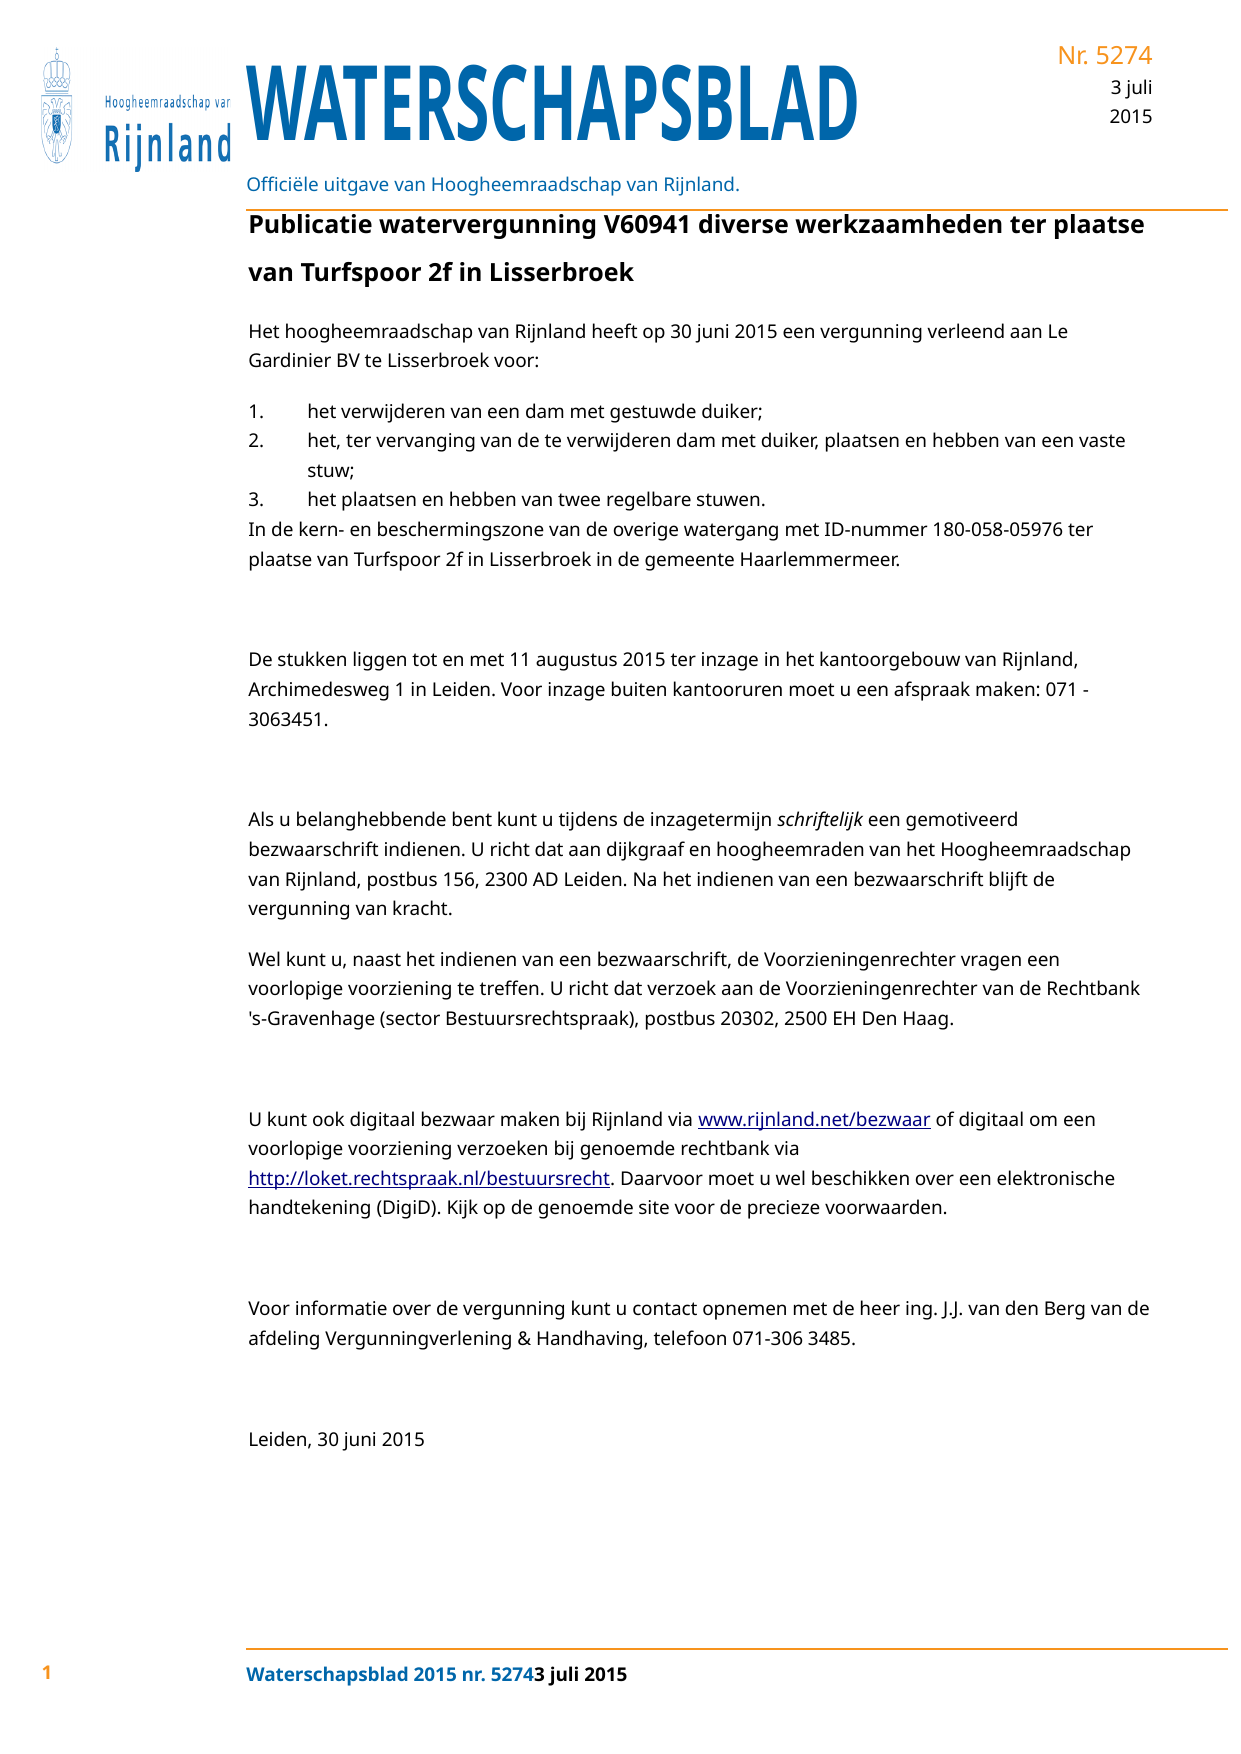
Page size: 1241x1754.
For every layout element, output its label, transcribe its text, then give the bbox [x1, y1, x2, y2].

text Leiden, 30 juni 2015 [248, 1426, 1152, 1452]
text Publicatie watervergunning V60941 diverse werkzaamheden ter plaatse van Turfspoor 2f in Lisserbroek [248, 211, 1152, 288]
text In de kern- en beschermingszone van de overige watergang met ID-nummer 180-058-05976 ter plaatse van Turfspoor 2f in Lisserbroek in de gemeente Haarlemmermeer. [248, 516, 1152, 572]
text U kunt ook digitaal bezwaar maken bij Rijnland via www.rijnland.net/bezwaar of digitaal om een voorlopige voorziening verzoeken bij genoemde rechtbank via http://loket.rechtspraak.nl/bestuursrecht. Daarvoor moet u wel beschikken over een elektronische handtekening (DigiD). Kijk op de genoemde site voor de precieze voorwaarden. [248, 1106, 1152, 1220]
list het, ter vervanging van de te verwijderen dam met duiker, plaatsen en hebben van een vaste stuw; [248, 427, 1152, 483]
list het plaatsen en hebben van twee regelbare stuwen. [248, 487, 1152, 512]
text Het hoogheemraadschap van Rijnland heeft op 30 juni 2015 een vergunning verleend aan Le Gardinier BV te Lisserbroek voor: [248, 318, 1152, 373]
text Wel kunt u, naast het indienen van een bezwaarschrift, de Voorzieningenrechter vragen een voorlopige voorziening te treffen. U richt dat verzoek aan de Voorzieningenrechter van de Rechtbank 's-Gravenhage (sector Bestuursrechtspraak), postbus 20302, 2500 EH Den Haag. [248, 946, 1152, 1031]
text Voor informatie over de vergunning kunt u contact opnemen met de heer ing. J.J. van den Berg van de afdeling Vergunningverlening & Handhaving, telefoon 071-306 3485. [248, 1295, 1152, 1351]
text Als u belanghebbende bent kunt u tijdens de inzagetermijn schriftelijk een gemotiveerd bezwaarschrift indienen. U richt dat aan dijkgraaf en hoogheemraden van het Hoogheemraadschap van Rijnland, postbus 156, 2300 AD Leiden. Na het indienen van een bezwaarschrift blijft de vergunning van kracht. [248, 807, 1152, 921]
list het verwijderen van een dam met gestuwde duiker; [248, 398, 1152, 424]
picture [41, 47, 231, 172]
text De stukken liggen tot en met 11 augustus 2015 ter inzage in het kantoorgebouw van Rijnland, Archimedesweg 1 in Leiden. Voor inzage buiten kantooruren moet u een afspraak maken: 071 - 3063451. [248, 647, 1152, 732]
